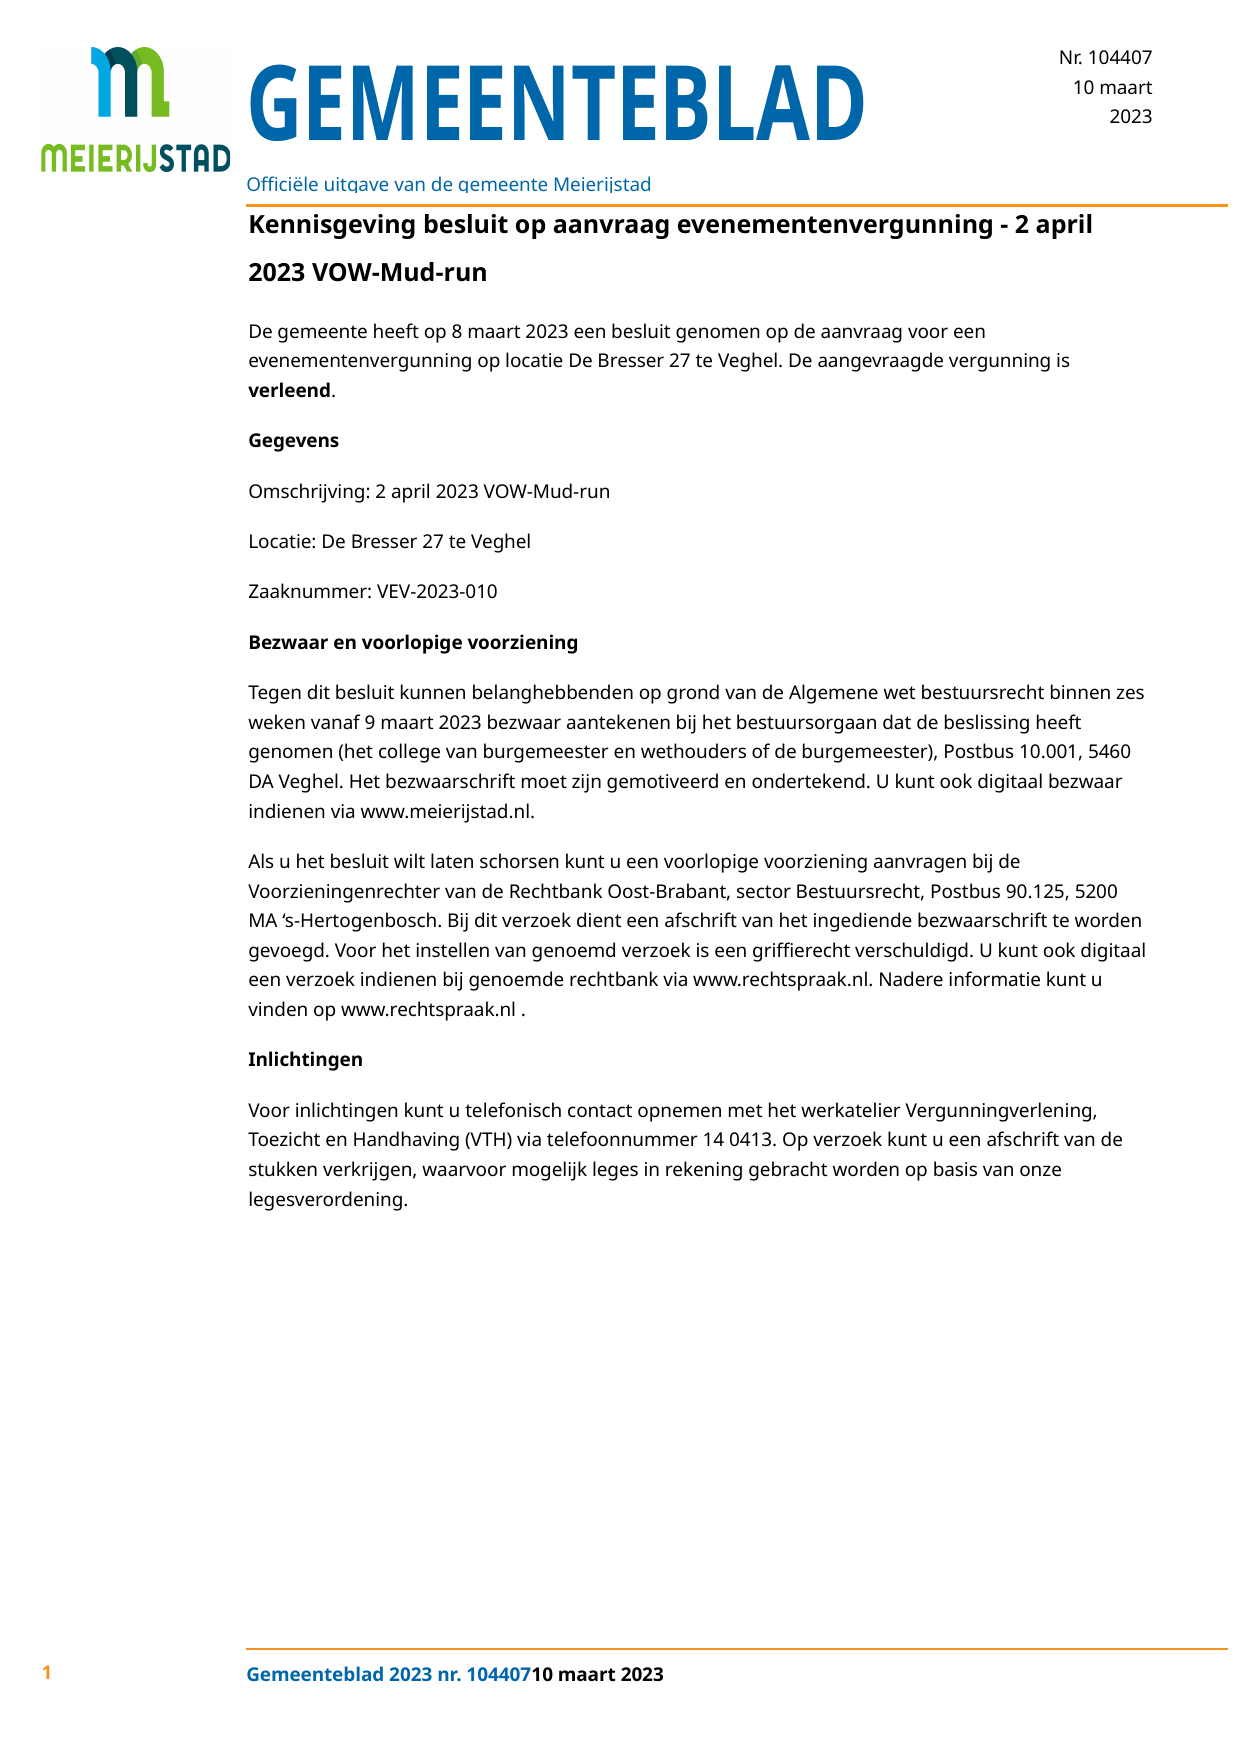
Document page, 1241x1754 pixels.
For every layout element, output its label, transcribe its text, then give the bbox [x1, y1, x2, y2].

text Tegen dit besluit kunnen belanghebbenden op grond van de Algemene wet bestuursrecht binnen zes weken vanaf 9 maart 2023 bezwaar aantekenen bij het bestuursorgaan dat de beslissing heeft genomen (het college van burgemeester en wethouders of de burgemeester), Postbus 10.001, 5460 DA Veghel. Het bezwaarschrift moet zijn gemotiveerd en ondertekend. U kunt ook digitaal bezwaar indienen via www.meierijstad.nl. [248, 679, 1152, 824]
text De gemeente heeft op 8 maart 2023 een besluit genomen op de aanvraag voor een evenementenvergunning op locatie De Bresser 27 te Veghel. De aangevraagde vergunning is verleend. [248, 318, 1152, 403]
text Locatie: De Bresser 27 te Veghel [248, 528, 1152, 554]
text Kennisgeving besluit op aanvraag evenementenvergunning - 2 april 2023 VOW-Mud-run [248, 207, 1152, 288]
text Inlichtingen [248, 1047, 1152, 1072]
text Zaaknummer: VEV-2023-010 [248, 579, 1152, 604]
picture [41, 47, 231, 172]
text Bezwaar en voorlopige voorziening [248, 629, 1152, 655]
text Omschrijving: 2 april 2023 VOW-Mud-run [248, 478, 1152, 504]
text Als u het besluit wilt laten schorsen kunt u een voorlopige voorziening aanvragen bij de Voorzieningenrechter van de Rechtbank Oost-Brabant, sector Bestuursrecht, Postbus 90.125, 5200 MA ‘s-Hertogenbosch. Bij dit verzoek dient een afschrift van het ingediende bezwaarschrift te worden gevoegd. Voor het instellen van genoemd verzoek is een griffierecht verschuldigd. U kunt ook digitaal een verzoek indienen bij genoemde rechtbank via www.rechtspraak.nl. Nadere informatie kunt u vinden op www.rechtspraak.nl . [248, 848, 1152, 1022]
text Gegevens [248, 427, 1152, 453]
text Voor inlichtingen kunt u telefonisch contact opnemen met het werkatelier Vergunningverlening, Toezicht en Handhaving (VTH) via telefoonnummer 14 0413. Op verzoek kunt u een afschrift van de stukken verkrijgen, waarvoor mogelijk leges in rekening gebracht worden op basis van onze legesverordening. [248, 1097, 1152, 1212]
